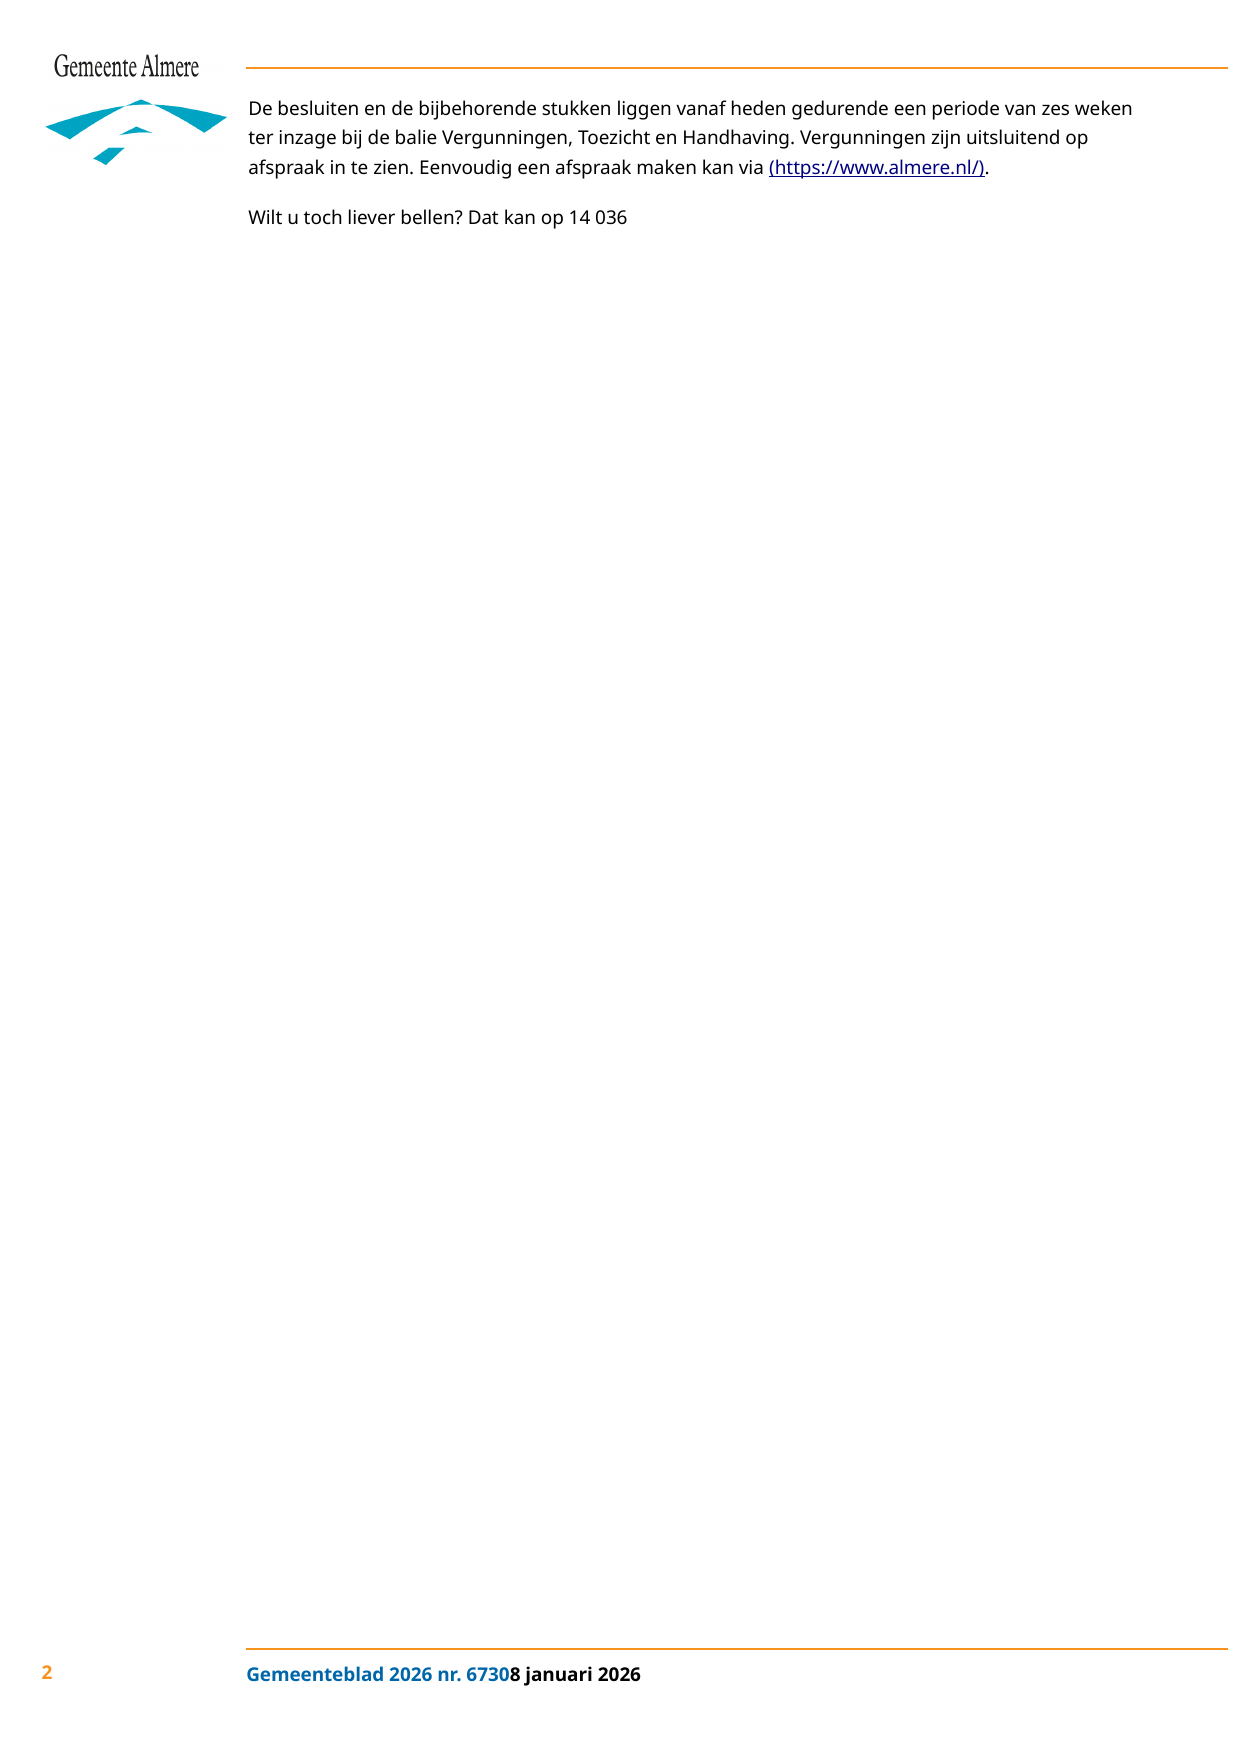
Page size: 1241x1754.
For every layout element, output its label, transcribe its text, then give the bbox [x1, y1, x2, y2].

text Wilt u toch liever bellen? Dat kan op 14 036 [248, 204, 1152, 230]
picture [41, 47, 231, 172]
text De besluiten en de bijbehorende stukken liggen vanaf heden gedurende een periode van zes weken ter inzage bij de balie Vergunningen, Toezicht en Handhaving. Vergunningen zijn uitsluitend op afspraak in te zien. Eenvoudig een afspraak maken kan via (https://www.almere.nl/). [248, 95, 1152, 180]
